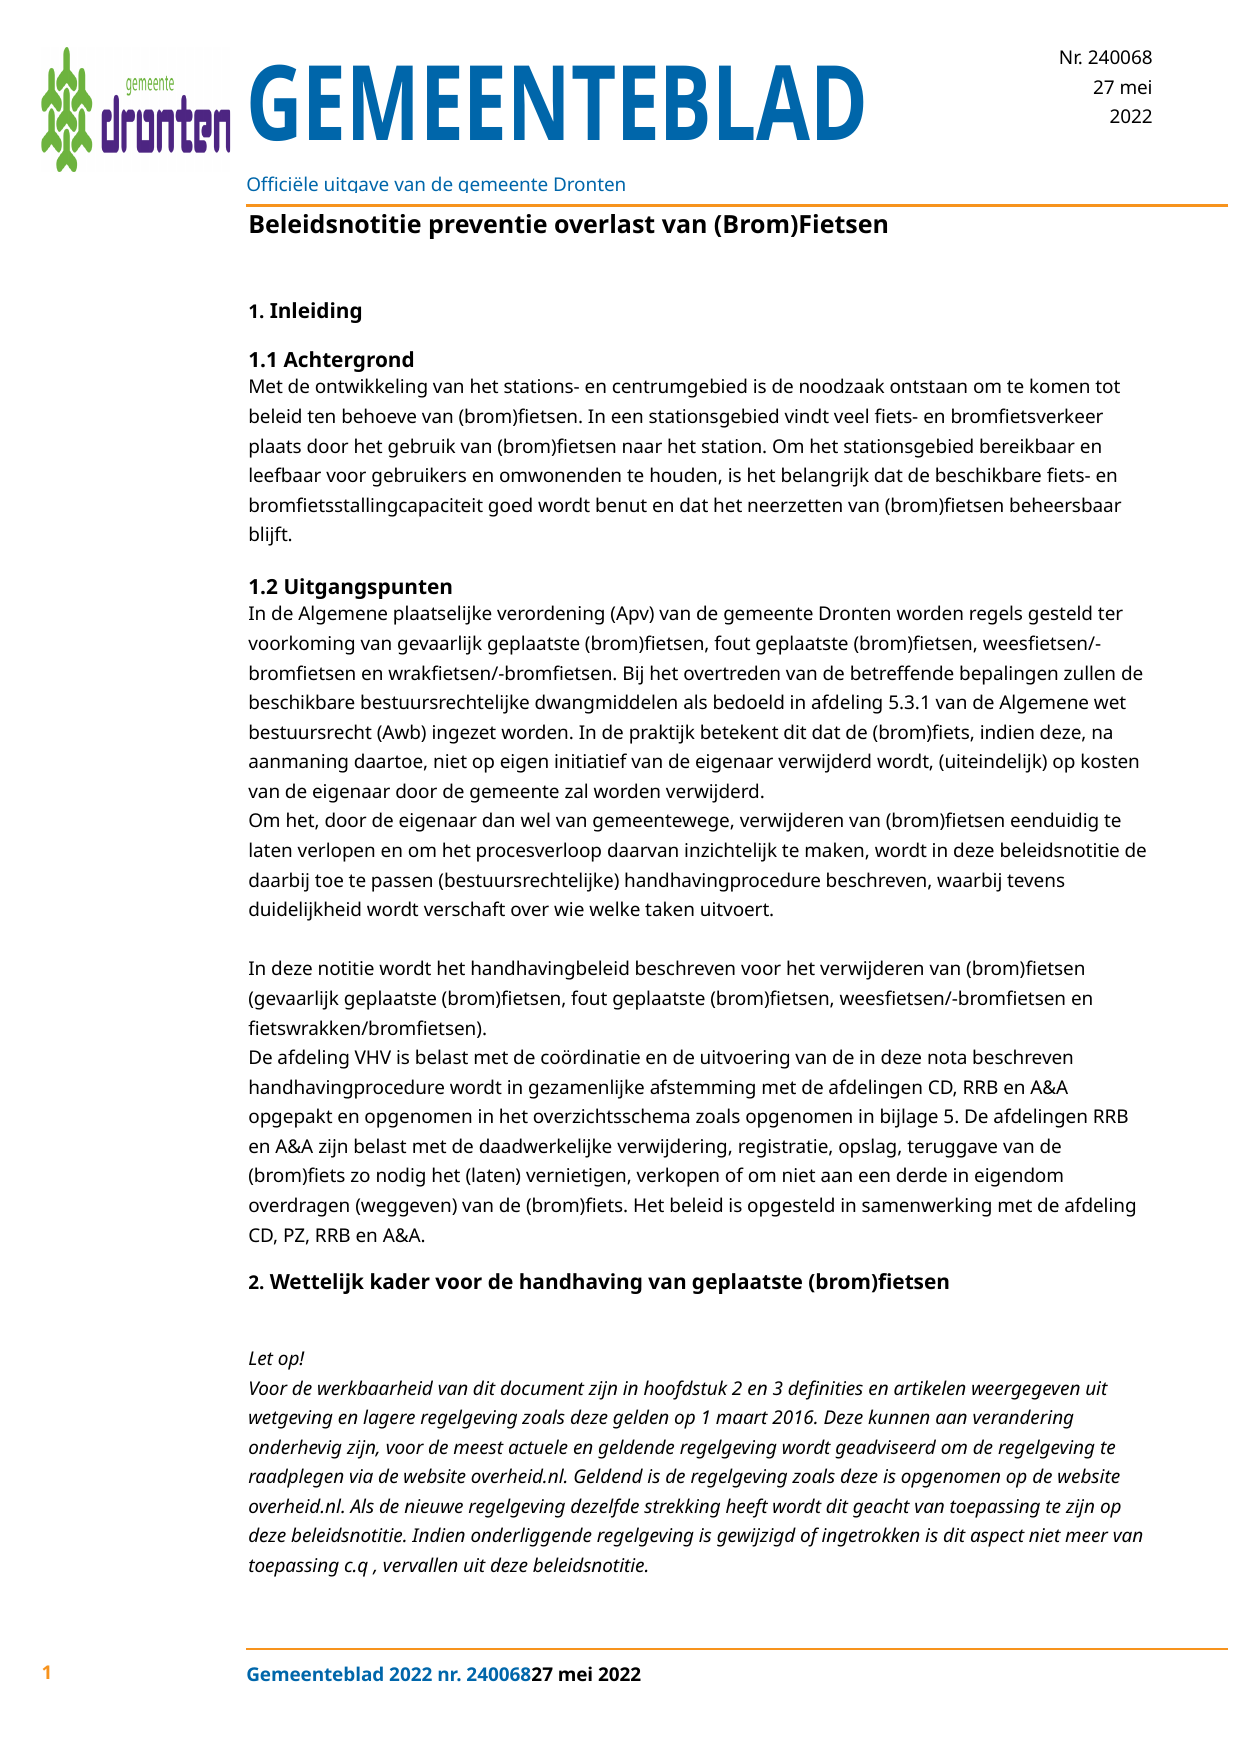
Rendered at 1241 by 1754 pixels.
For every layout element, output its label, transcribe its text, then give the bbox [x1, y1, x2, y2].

text Voor de werkbaarheid van dit document zijn in hoofdstuk 2 en 3 definities en artikelen weergegeven uit wetgeving en lagere regelgeving zoals deze gelden op 1 maart 2016. Deze kunnen aan verandering onderhevig zijn, voor de meest actuele en geldende regelgeving wordt geadviseerd om de regelgeving te raadplegen via de website overheid.nl. Geldend is de regelgeving zoals deze is opgenomen op de website overheid.nl. Als de nieuwe regelgeving dezelfde strekking heeft wordt dit geacht van toepassing te zijn op deze beleidsnotitie. Indien onderliggende regelgeving is gewijzigd of ingetrokken is dit aspect niet meer van toepassing c.q , vervallen uit deze beleidsnotitie. [248, 1375, 1152, 1578]
text Met de ontwikkeling van het stations- en centrumgebied is de noodzaak ontstaan om te komen tot beleid ten behoeve van (brom)fietsen. In een stationsgebied vindt veel fiets- en bromfietsverkeer plaats door het gebruik van (brom)fietsen naar het station. Om het stationsgebied bereikbaar en leefbaar voor gebruikers en omwonenden te houden, is het belangrijk dat de beschikbare fiets- en bromfietsstallingcapaciteit goed wordt benut en dat het neerzetten van (brom)fietsen beheersbaar blijft. [248, 374, 1152, 547]
text 1.2 Uitgangspunten [248, 572, 1152, 601]
text 1.1 Achtergrond [248, 345, 1152, 374]
text Beleidsnotitie preventie overlast van (Brom)Fietsen [248, 207, 1152, 241]
text Om het, door de eigenaar dan wel van gemeentewege, verwijderen van (brom)fietsen eenduidig te laten verlopen en om het procesverloop daarvan inzichtelijk te maken, wordt in deze beleidsnotitie de daarbij toe te passen (bestuursrechtelijke) handhavingprocedure beschreven, waarbij tevens duidelijkheid wordt verschaft over wie welke taken uitvoert. [248, 808, 1152, 922]
text In deze notitie wordt het handhavingbeleid beschreven voor het verwijderen van (brom)fietsen (gevaarlijk geplaatste (brom)fietsen, fout geplaatste (brom)fietsen, weesfietsen/-bromfietsen en fietswrakken/bromfietsen). [248, 956, 1152, 1040]
text 1. Inleiding [248, 296, 1152, 324]
picture [41, 47, 231, 172]
text 2. Wettelijk kader voor de handhaving van geplaatste (brom)fietsen [248, 1267, 1152, 1296]
text Let op! [248, 1345, 1152, 1371]
text In de Algemene plaatselijke verordening (Apv) van de gemeente Dronten worden regels gesteld ter voorkoming van gevaarlijk geplaatste (brom)fietsen, fout geplaatste (brom)fietsen, weesfietsen/-bromfietsen en wrakfietsen/-bromfietsen. Bij het overtreden van de betreffende bepalingen zullen de beschikbare bestuursrechtelijke dwangmiddelen als bedoeld in afdeling 5.3.1 van de Algemene wet bestuursrecht (Awb) ingezet worden. In de praktijk betekent dit dat de (brom)fiets, indien deze, na aanmaning daartoe, niet op eigen initiatief van de eigenaar verwijderd wordt, (uiteindelijk) op kosten van de eigenaar door de gemeente zal worden verwijderd. [248, 601, 1152, 804]
text De afdeling VHV is belast met de coördinatie en de uitvoering van de in deze nota beschreven handhavingprocedure wordt in gezamenlijke afstemming met de afdelingen CD, RRB en A&A opgepakt en opgenomen in het overzichtsschema zoals opgenomen in bijlage 5. De afdelingen RRB en A&A zijn belast met de daadwerkelijke verwijdering, registratie, opslag, teruggave van de (brom)fiets zo nodig het (laten) vernietigen, verkopen of om niet aan een derde in eigendom overdragen (weggeven) van de (brom)fiets. Het beleid is opgesteld in samenwerking met de afdeling CD, PZ, RRB en A&A. [248, 1044, 1152, 1247]
